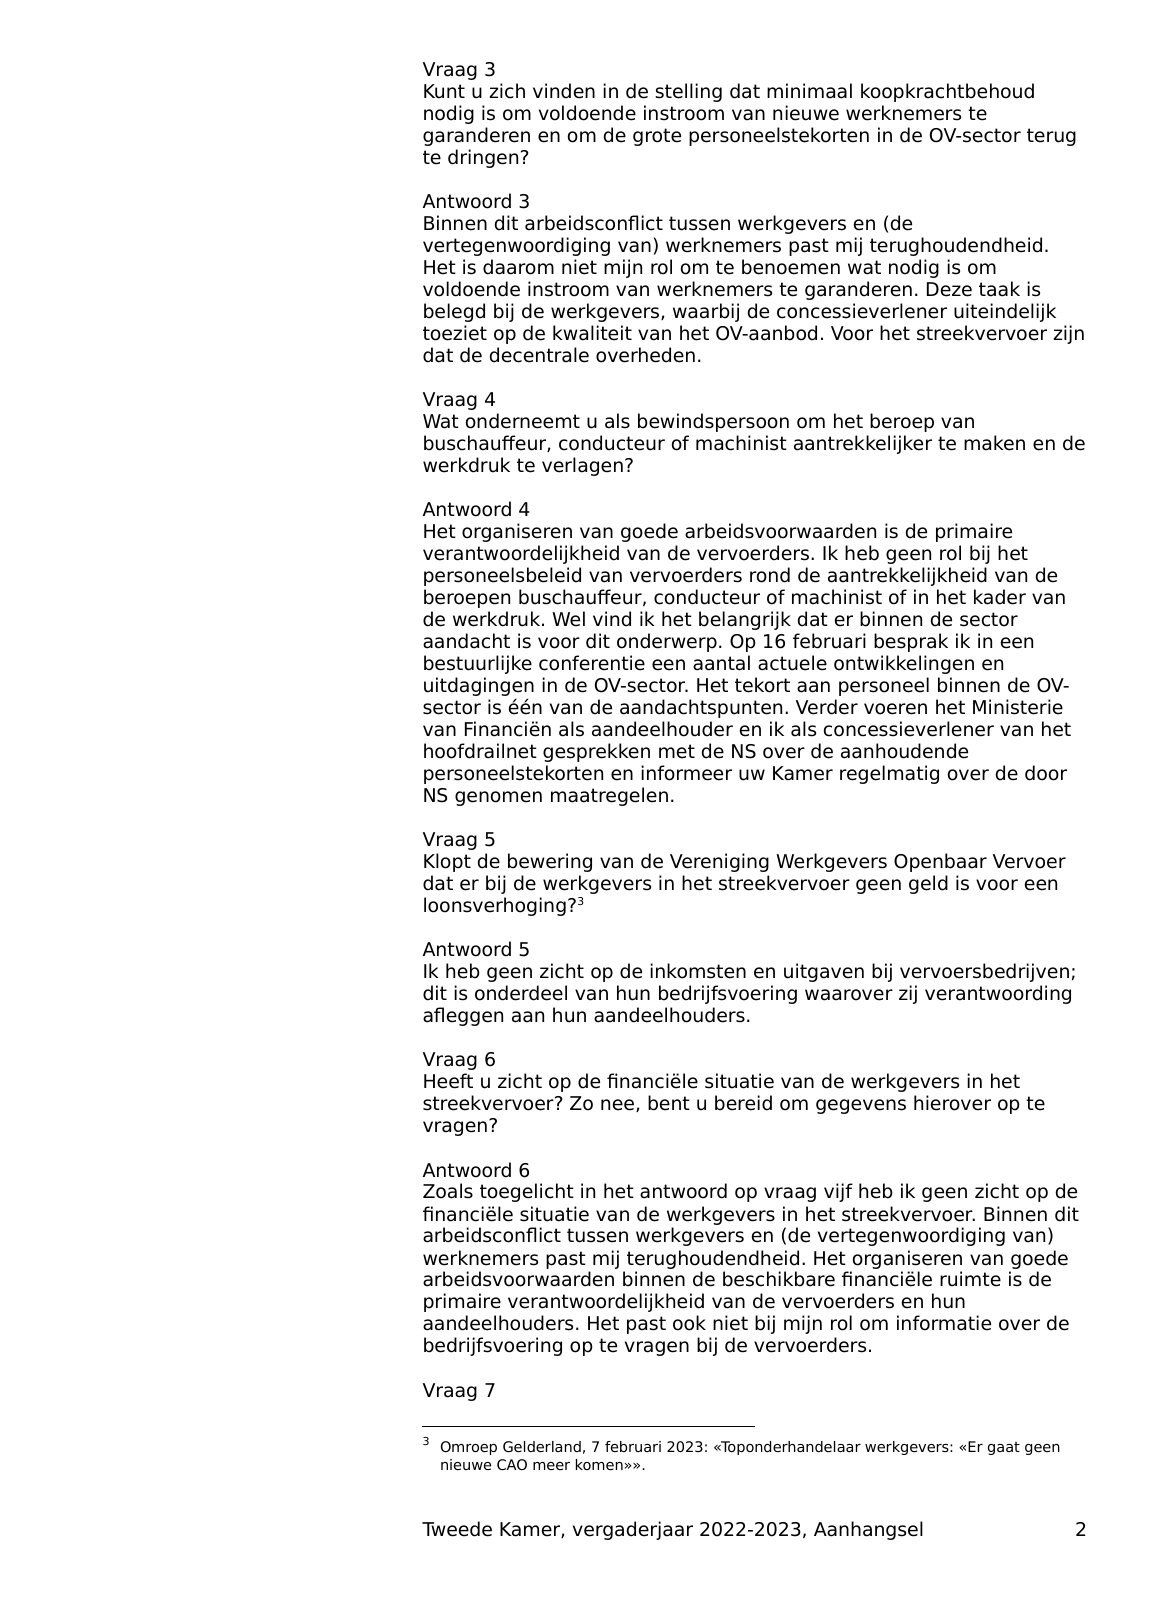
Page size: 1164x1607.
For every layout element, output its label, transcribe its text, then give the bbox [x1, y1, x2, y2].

text Antwoord 5 [422, 939, 1087, 961]
text Vraag 7 [422, 1379, 1087, 1401]
text Vraag 3 [422, 59, 1087, 81]
text Vraag 4 [422, 389, 1087, 411]
text Vraag 5 [422, 829, 1087, 851]
text Antwoord 3 [422, 191, 1087, 213]
text Heeft u zicht op de financiële situatie van de werkgevers in het streekvervoer? Zo nee, bent u bereid om gegevens hierover op te vragen? [422, 1071, 1087, 1137]
text Antwoord 6 [422, 1159, 1087, 1181]
text Klopt de bewering van de Vereniging Werkgevers Openbaar Vervoer dat er bij de werkgevers in het streekvervoer geen geld is voor een loonsverhoging? [422, 851, 1087, 917]
text Antwoord 4 [422, 499, 1087, 521]
text Ik heb geen zicht op de inkomsten en uitgaven bij vervoersbedrijven; dit is onderdeel van hun bedrijfsvoering waarover zij verantwoording afleggen aan hun aandeelhouders. [422, 961, 1087, 1027]
text Kunt u zich vinden in de stelling dat minimaal koopkrachtbehoud nodig is om voldoende instroom van nieuwe werknemers te garanderen en om de grote personeelstekorten in de OV-sector terug te dringen? [422, 81, 1087, 169]
text Omroep Gelderland, 7 februari 2023: «Toponderhandelaar werkgevers: «Er gaat geen nieuwe CAO meer komen»». [422, 1435, 1087, 1474]
text Het organiseren van goede arbeidsvoorwaarden is de primaire verantwoordelijkheid van de vervoerders. Ik heb geen rol bij het personeelsbeleid van vervoerders rond de aantrekkelijkheid van de beroepen buschauffeur, conducteur of machinist of in het kader van de werkdruk. Wel vind ik het belangrijk dat er binnen de sector aandacht is voor dit onderwerp. Op 16 februari besprak ik in een bestuurlijke conferentie een aantal actuele ontwikkelingen en uitdagingen in de OV-sector. Het tekort aan personeel binnen de OV-sector is één van de aandachtspunten. Verder voeren het Ministerie van Financiën als aandeelhouder en ik als concessieverlener van het hoofdrailnet gesprekken met de NS over de aanhoudende personeelstekorten en informeer uw Kamer regelmatig over de door NS genomen maatregelen. [422, 521, 1087, 807]
text Zoals toegelicht in het antwoord op vraag vijf heb ik geen zicht op de financiële situatie van de werkgevers in het streekvervoer. Binnen dit arbeidsconflict tussen werkgevers en (de vertegenwoordiging van) werknemers past mij terughoudendheid. Het organiseren van goede arbeidsvoorwaarden binnen de beschikbare financiële ruimte is de primaire verantwoordelijkheid van de vervoerders en hun aandeelhouders. Het past ook niet bij mijn rol om informatie over de bedrijfsvoering op te vragen bij de vervoerders. [422, 1181, 1087, 1357]
text Binnen dit arbeidsconflict tussen werkgevers en (de vertegenwoordiging van) werknemers past mij terughoudendheid. Het is daarom niet mijn rol om te benoemen wat nodig is om voldoende instroom van werknemers te garanderen. Deze taak is belegd bij de werkgevers, waarbij de concessieverlener uiteindelijk toeziet op de kwaliteit van het OV-aanbod. Voor het streekvervoer zijn dat de decentrale overheden. [422, 213, 1087, 367]
text Vraag 6 [422, 1049, 1087, 1071]
text Wat onderneemt u als bewindspersoon om het beroep van buschauffeur, conducteur of machinist aantrekkelijker te maken en de werkdruk te verlagen? [422, 411, 1087, 477]
